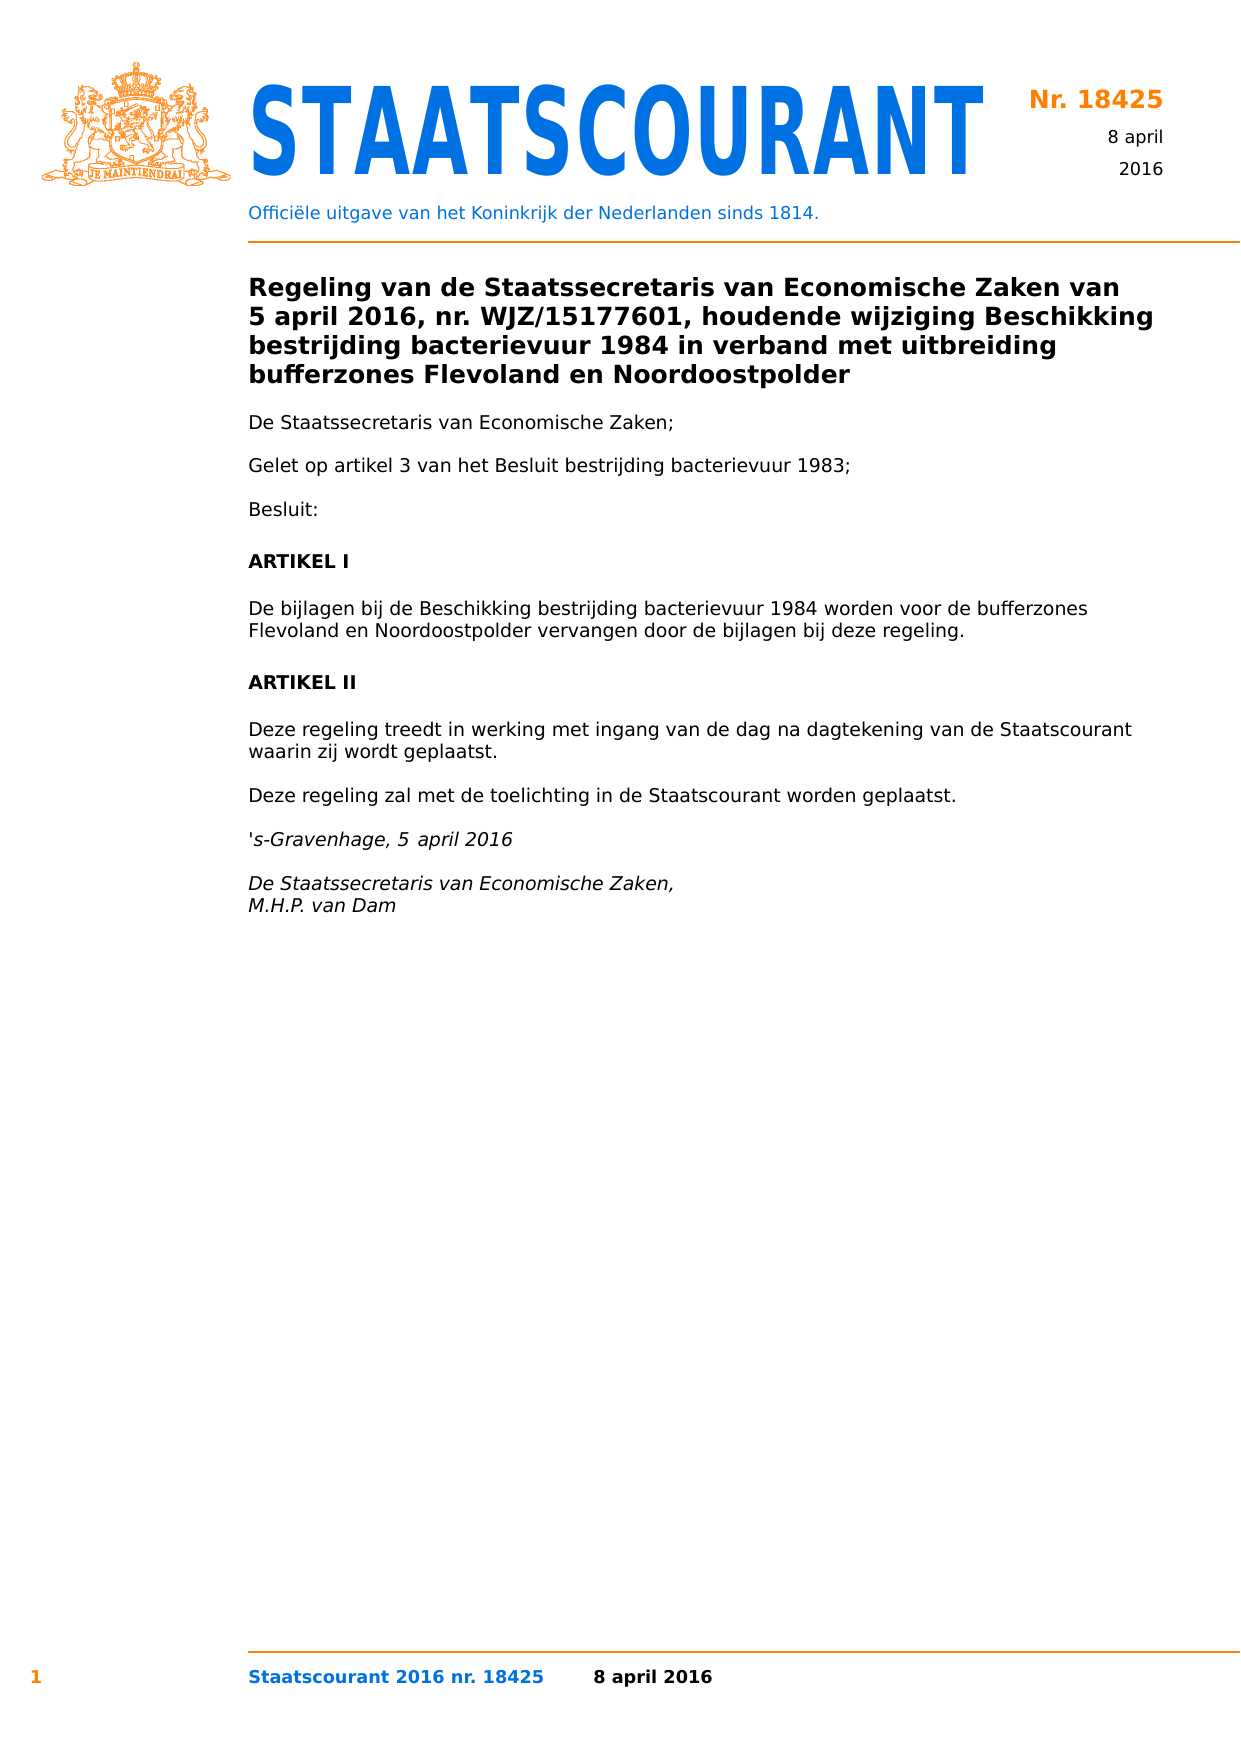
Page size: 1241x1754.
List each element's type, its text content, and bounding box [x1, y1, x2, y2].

text Deze regeling zal met de toelichting in de Staatscourant worden geplaatst. [248, 785, 1163, 807]
subtitle ARTIKEL II [248, 672, 1163, 694]
text De bijlagen bij de Beschikking bestrijding bacterievuur 1984 worden voor de bufferzones Flevoland en Noordoostpolder vervangen door de bijlagen bij deze regeling. [248, 598, 1163, 642]
text Gelet op artikel 3 van het Besluit bestrijding bacterievuur 1983; [248, 455, 1163, 477]
table_header Nr. 18425 [998, 62, 1240, 121]
text De Staatssecretaris van Economische Zaken; [248, 412, 1163, 433]
text Deze regeling treedt in werking met ingang van de dag na dagtekening van de Staatscourant waarin zij wordt geplaatst. [248, 719, 1163, 763]
subtitle Regeling van de Staatssecretaris van Economische Zaken van 5 april 2016, nr. WJZ/15177601, houdende wijziging Beschikking bestrijding bacterievuur 1984 in verband met uitbreiding bufferzones Flevoland en Noordoostpolder [248, 273, 1163, 390]
table_cell Officiële uitgave van het Koninkrijk der Nederlanden sinds 1814. [248, 203, 1240, 241]
picture [41, 62, 231, 186]
text Besluit: [248, 499, 1163, 521]
text 's-Gravenhage, 5 april 2016 [248, 829, 1163, 851]
subtitle ARTIKEL I [248, 551, 1163, 573]
table_cell 8 april [998, 121, 1240, 153]
table_header STAATSCOURANT [248, 62, 998, 203]
text De Staatssecretaris van Economische Zaken, M.H.P. van Dam [248, 873, 1163, 917]
table_header [25, 62, 248, 241]
table_cell 2016 [998, 153, 1240, 203]
